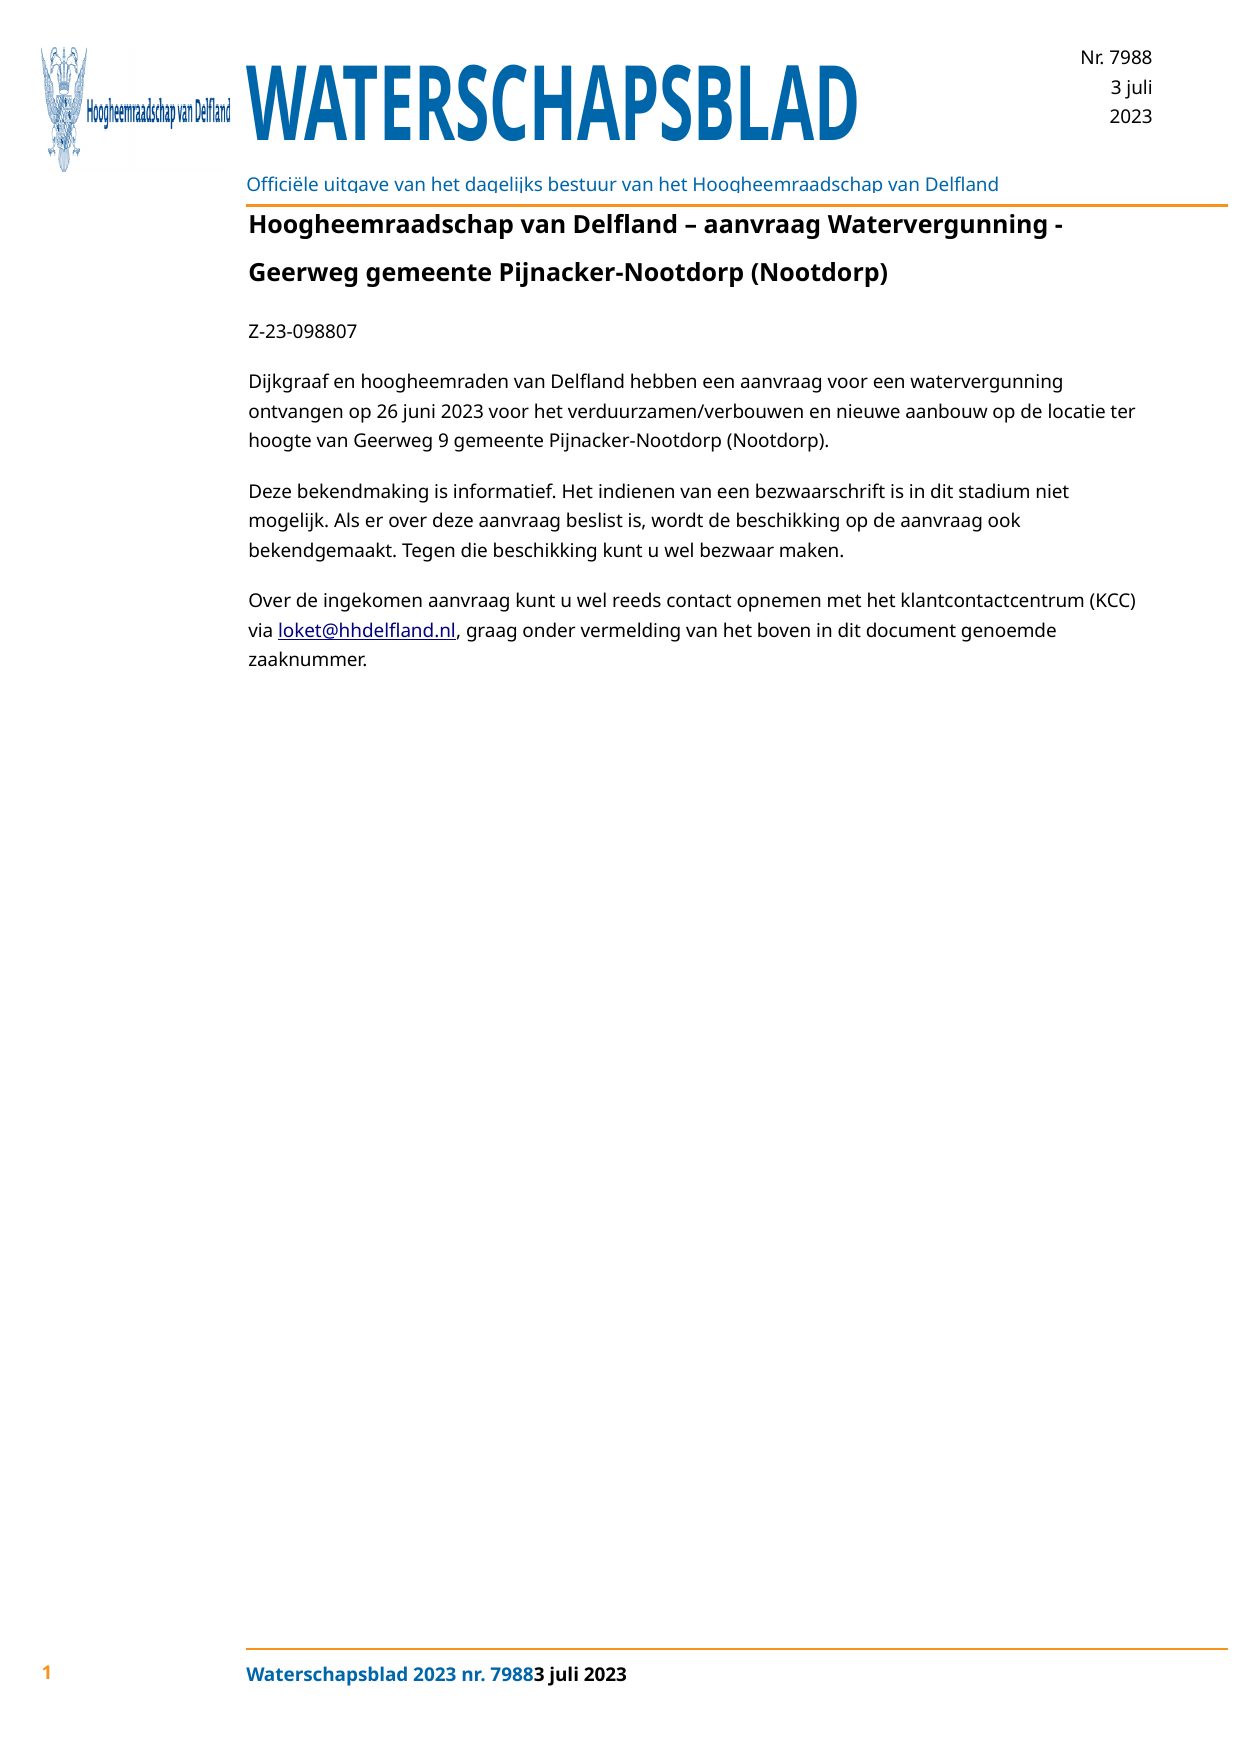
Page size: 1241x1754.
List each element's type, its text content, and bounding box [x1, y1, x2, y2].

text Over de ingekomen aanvraag kunt u wel reeds contact opnemen met het klantcontactcentrum (KCC) via loket@hhdelfland.nl, graag onder vermelding van het boven in dit document genoemde zaaknummer. [248, 587, 1152, 672]
text Deze bekendmaking is informatief. Het indienen van een bezwaarschrift is in dit stadium niet mogelijk. Als er over deze aanvraag beslist is, wordt de beschikking op de aanvraag ook bekendgemaakt. Tegen die beschikking kunt u wel bezwaar maken. [248, 478, 1152, 563]
text Dijkgraaf en hoogheemraden van Delfland hebben een aanvraag voor een watervergunning ontvangen op 26 juni 2023 voor het verduurzamen/verbouwen en nieuwe aanbouw op de locatie ter hoogte van Geerweg 9 gemeente Pijnacker-Nootdorp (Nootdorp). [248, 368, 1152, 453]
text Z-23-098807 [248, 318, 1152, 344]
text Hoogheemraadschap van Delfland – aanvraag Watervergunning - Geerweg gemeente Pijnacker-Nootdorp (Nootdorp) [248, 207, 1152, 288]
picture [41, 47, 231, 172]
